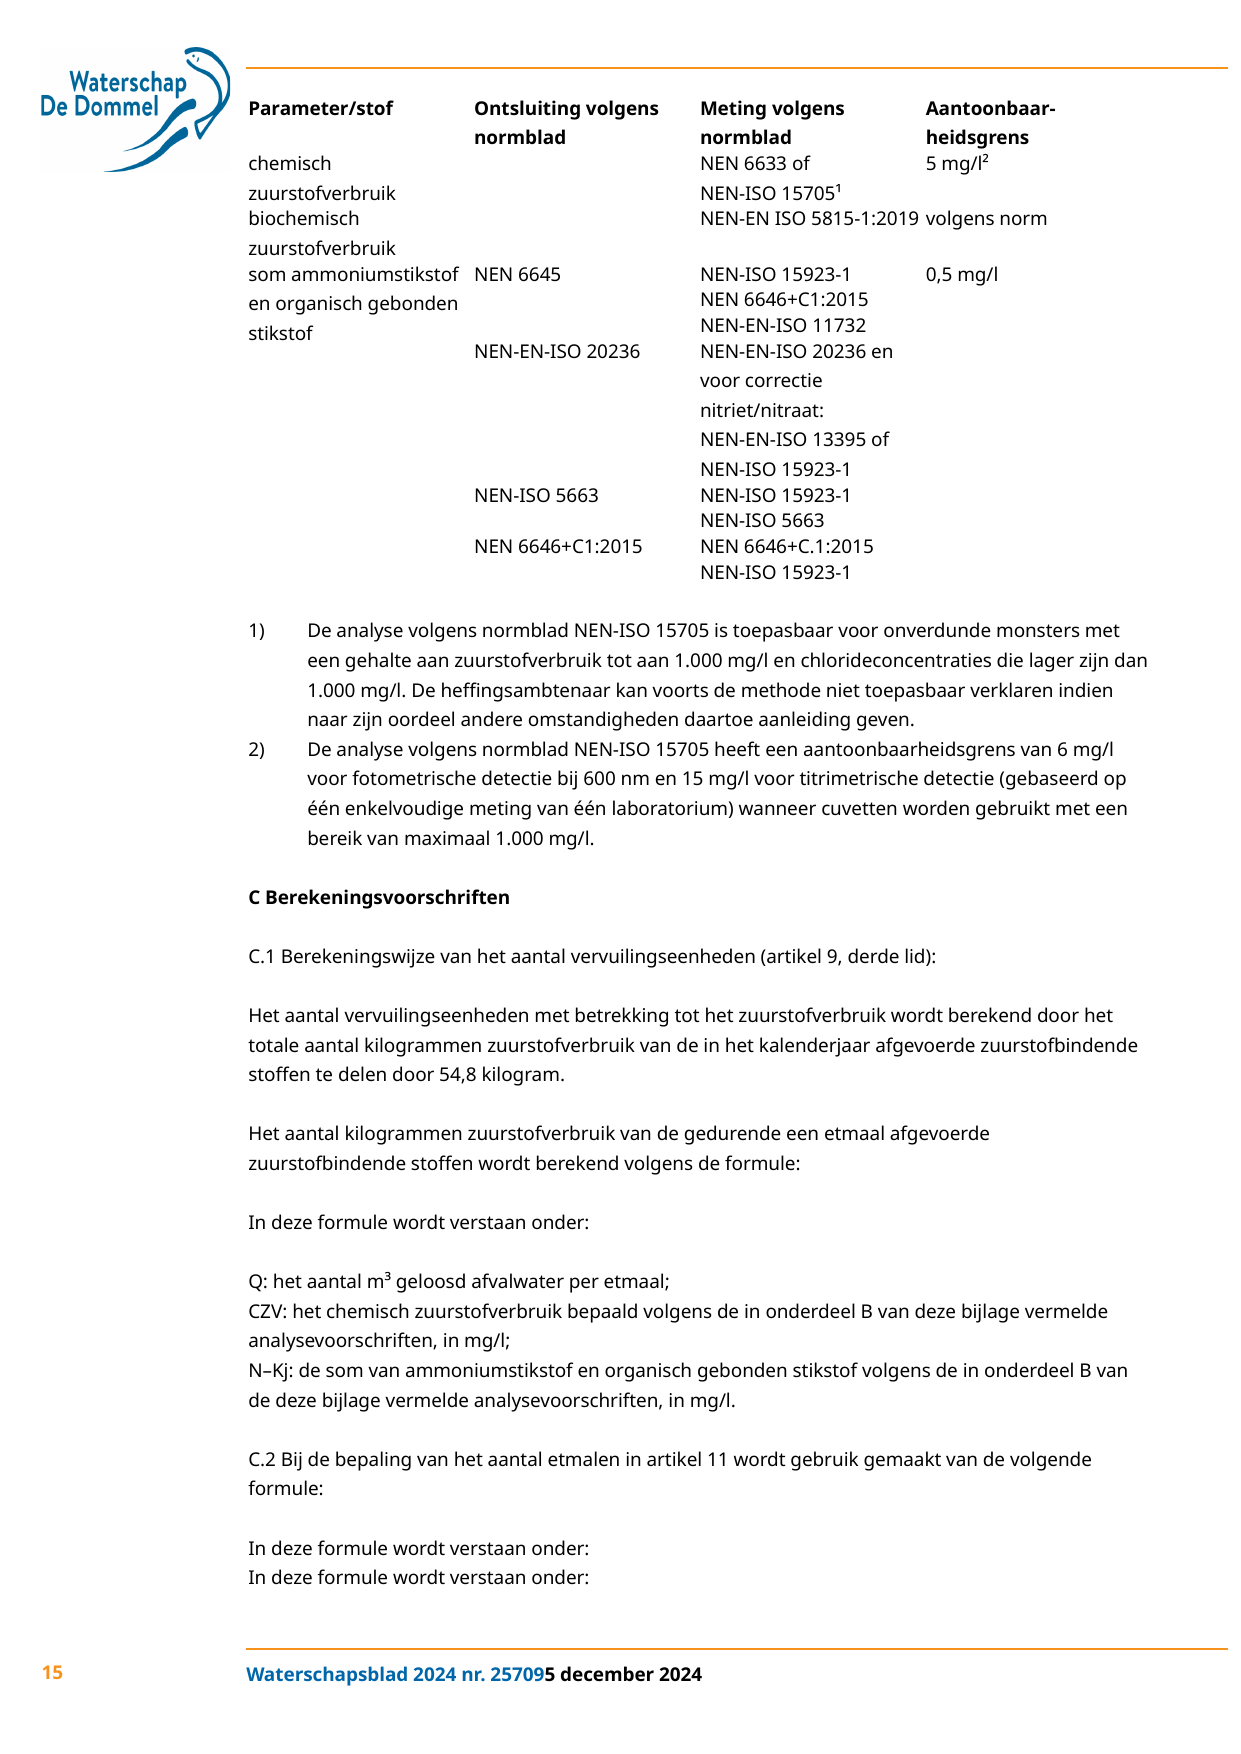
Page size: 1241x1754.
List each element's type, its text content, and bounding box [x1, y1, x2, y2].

table_cell NEN-ISO 5663 [700, 508, 926, 533]
table_cell NEN 6646+C.1:2015 [700, 534, 926, 559]
text CZV: het chemisch zuurstofverbruik bepaald volgens de in onderdeel B van deze bijlage vermelde analysevoorschriften, in mg/l; [248, 1298, 1152, 1353]
text Het aantal vervuilingseenheden met betrekking tot het zuurstofverbruik wordt berekend door het totale aantal kilogrammen zuurstofverbruik van de in het kalenderjaar afgevoerde zuurstofbindende stoffen te delen door 54,8 kilogram. [248, 1002, 1152, 1087]
table_cell 5 mg/l² [926, 150, 1152, 205]
table_cell NEN 6633 of NEN-ISO 15705¹ [700, 150, 926, 205]
table_cell NEN-ISO 5663 [474, 482, 700, 533]
table_cell volgens norm [926, 205, 1152, 261]
table_cell biochemisch zuurstofverbruik [248, 205, 474, 261]
table_cell NEN-EN-ISO 20236 en voor correctie nitriet/nitraat: NEN-EN-ISO 13395 of NEN-ISO 15923-1 [700, 338, 926, 482]
text Q: het aantal m³ geloosd afvalwater per etmaal; [248, 1268, 1152, 1294]
table_cell NEN 6646+C1:2015 [700, 286, 926, 312]
table_header Parameter/stof [248, 95, 474, 150]
table_cell NEN-ISO 15923-1 [700, 482, 926, 508]
text C Berekeningsvoorschriften [248, 884, 1152, 910]
text C.1 Berekeningswijze van het aantal vervuilingseenheden (artikel 9, derde lid): [248, 943, 1152, 969]
picture [204, 47, 231, 76]
text N–Kj: de som van ammoniumstikstof en organisch gebonden stikstof volgens de in onderdeel B van de deze bijlage vermelde analysevoorschriften, in mg/l. [248, 1357, 1152, 1413]
text In deze formule wordt verstaan onder: [248, 1209, 1152, 1235]
table_cell NEN 6645 [474, 261, 700, 338]
table_cell NEN 6646+C1:2015 [474, 534, 700, 585]
picture [45, 99, 51, 111]
table_cell NEN-ISO 15923-1 [700, 261, 926, 286]
table_header Ontsluiting volgens normblad [474, 95, 700, 150]
table_cell NEN-EN-ISO 11732 [700, 312, 926, 338]
text Het aantal kilogrammen zuurstofverbruik van de gedurende een etmaal afgevoerde zuurstofbindende stoffen wordt berekend volgens de formule: [248, 1121, 1152, 1176]
table_cell NEN-EN-ISO 20236 [474, 338, 700, 482]
table_header Aantoonbaar- heidsgrens [926, 95, 1152, 150]
text In deze formule wordt verstaan onder: [248, 1535, 1152, 1561]
table_cell som ammoniumstikstof en organisch gebonden stikstof [248, 261, 474, 585]
table_cell NEN-EN ISO 5815-1:2019 [700, 205, 926, 261]
table_cell [474, 150, 700, 205]
list De analyse volgens normblad NEN-ISO 15705 heeft een aantoonbaarheidsgrens van 6 mg/l voor fotometrische detectie bij 600 nm en 15 mg/l voor titrimetrische detectie (gebaseerd op één enkelvoudige meting van één laboratorium) wanneer cuvetten worden gebruikt met een bereik van maximaal 1.000 mg/l. [248, 736, 1152, 851]
table_cell [474, 205, 700, 261]
picture [198, 118, 210, 131]
table_cell 0,5 mg/l [926, 261, 1152, 585]
table_header Meting volgens normblad [700, 95, 926, 150]
picture [41, 47, 231, 172]
list De analyse volgens normblad NEN-ISO 15705 is toepasbaar voor onverdunde monsters met een gehalte aan zuurstofverbruik tot aan 1.000 mg/l en chlorideconcentraties die lager zijn dan 1.000 mg/l. De heffingsambtenaar kan voorts de methode niet toepasbaar verklaren indien naar zijn oordeel andere omstandigheden daartoe aanleiding geven. [248, 618, 1152, 732]
text C.2 Bij de bepaling van het aantal etmalen in artikel 11 wordt gebruik gemaakt van de volgende formule: [248, 1446, 1152, 1501]
table_cell NEN-ISO 15923-1 [700, 559, 926, 585]
text In deze formule wordt verstaan onder: [248, 1564, 1152, 1590]
table_cell chemisch zuurstofverbruik [248, 150, 474, 205]
